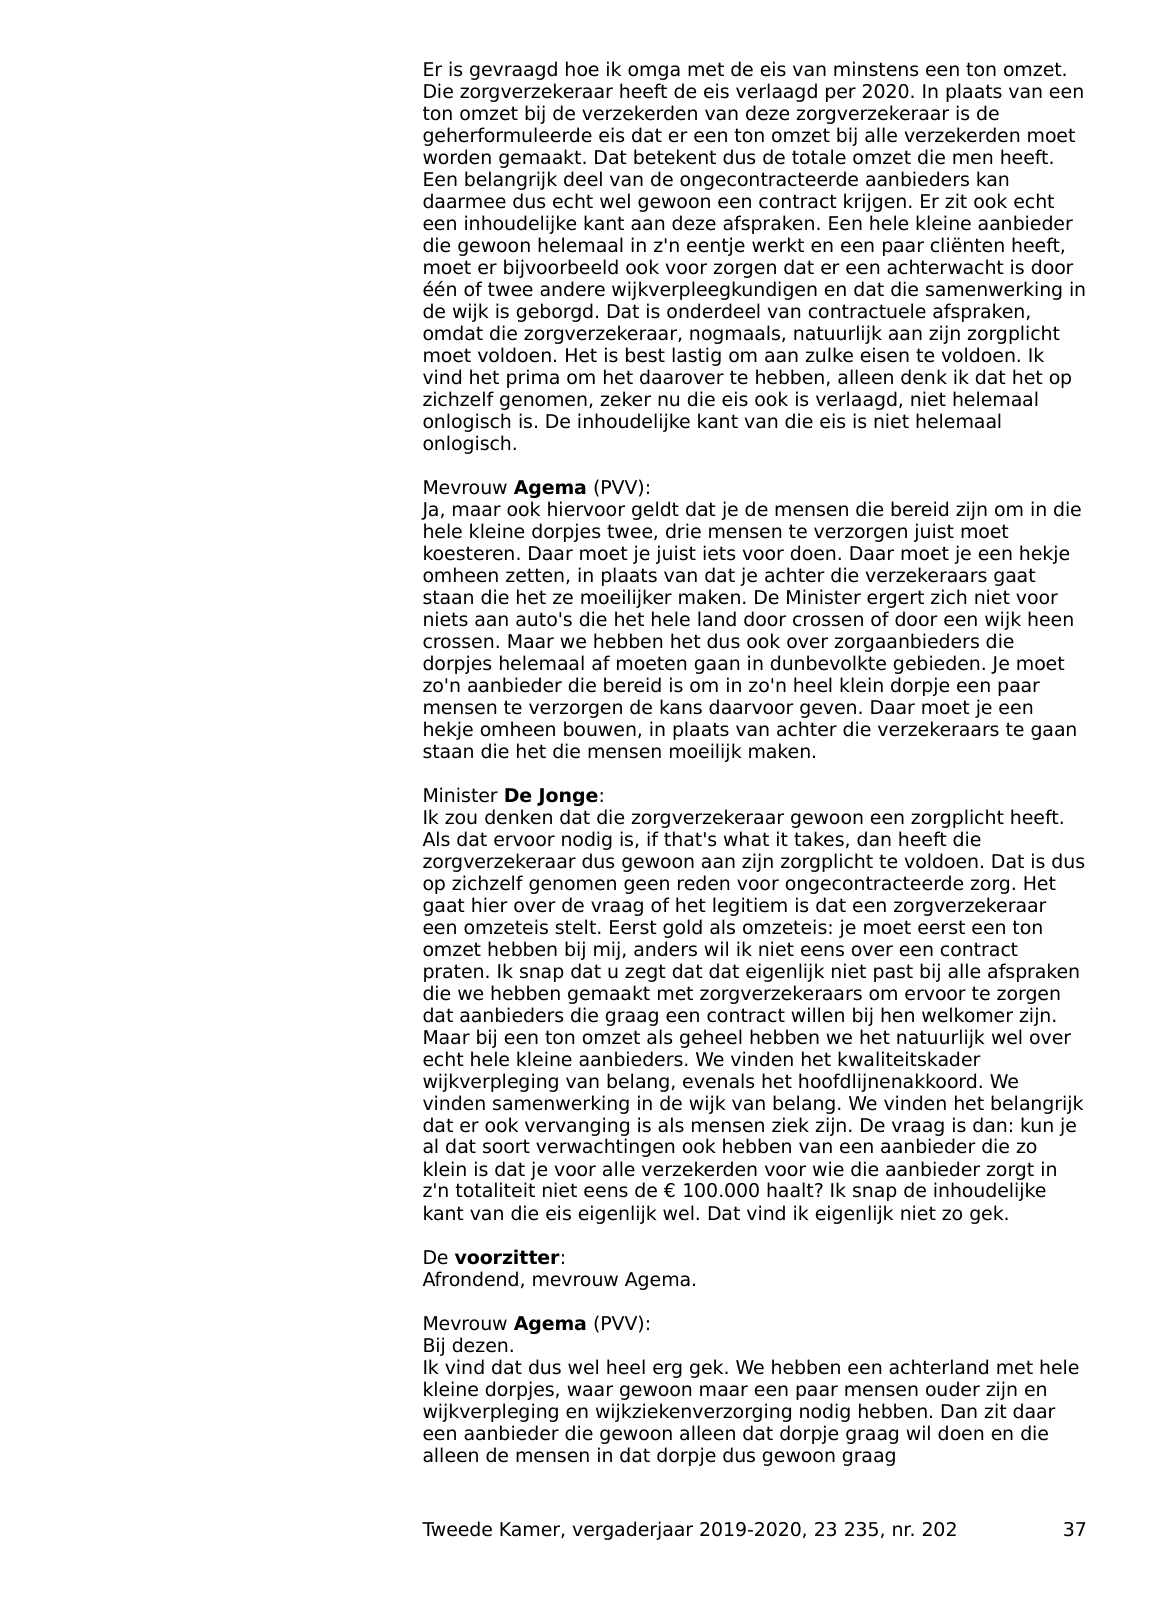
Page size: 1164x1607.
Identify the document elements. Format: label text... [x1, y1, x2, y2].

text Minister De Jonge: [422, 785, 1087, 807]
text Ja, maar ook hiervoor geldt dat je de mensen die bereid zijn om in die hele kleine dorpjes twee, drie mensen te verzorgen juist moet koesteren. Daar moet je juist iets voor doen. Daar moet je een hekje omheen zetten, in plaats van dat je achter die verzekeraars gaat staan die het ze moeilijker maken. De Minister ergert zich niet voor niets aan auto's die het hele land door crossen of door een wijk heen crossen. Maar we hebben het dus ook over zorgaanbieders die dorpjes helemaal af moeten gaan in dunbevolkte gebieden. Je moet zo'n aanbieder die bereid is om in zo'n heel klein dorpje een paar mensen te verzorgen de kans daarvoor geven. Daar moet je een hekje omheen bouwen, in plaats van achter die verzekeraars te gaan staan die het die mensen moeilijk maken. [422, 499, 1087, 763]
text Er is gevraagd hoe ik omga met de eis van minstens een ton omzet. Die zorgverzekeraar heeft de eis verlaagd per 2020. In plaats van een ton omzet bij de verzekerden van deze zorgverzekeraar is de geherformuleerde eis dat er een ton omzet bij alle verzekerden moet worden gemaakt. Dat betekent dus de totale omzet die men heeft. Een belangrijk deel van de ongecontracteerde aanbieders kan daarmee dus echt wel gewoon een contract krijgen. Er zit ook echt een inhoudelijke kant aan deze afspraken. Een hele kleine aanbieder die gewoon helemaal in z'n eentje werkt en een paar cliënten heeft, moet er bijvoorbeeld ook voor zorgen dat er een achterwacht is door één of twee andere wijkverpleegkundigen en dat die samenwerking in de wijk is geborgd. Dat is onderdeel van contractuele afspraken, omdat die zorgverzekeraar, nogmaals, natuurlijk aan zijn zorgplicht moet voldoen. Het is best lastig om aan zulke eisen te voldoen. Ik vind het prima om het daarover te hebben, alleen denk ik dat het op zichzelf genomen, zeker nu die eis ook is verlaagd, niet helemaal onlogisch is. De inhoudelijke kant van die eis is niet helemaal onlogisch. [422, 59, 1087, 455]
text Mevrouw Agema (PVV): [422, 477, 1087, 499]
text Mevrouw Agema (PVV): [422, 1313, 1087, 1335]
text Afrondend, mevrouw Agema. [422, 1268, 1087, 1291]
text Ik zou denken dat die zorgverzekeraar gewoon een zorgplicht heeft. Als dat ervoor nodig is, if that's what it takes, dan heeft die zorgverzekeraar dus gewoon aan zijn zorgplicht te voldoen. Dat is dus op zichzelf genomen geen reden voor ongecontracteerde zorg. Het gaat hier over de vraag of het legitiem is dat een zorgverzekeraar een omzeteis stelt. Eerst gold als omzeteis: je moet eerst een ton omzet hebben bij mij, anders wil ik niet eens over een contract praten. Ik snap dat u zegt dat dat eigenlijk niet past bij alle afspraken die we hebben gemaakt met zorgverzekeraars om ervoor te zorgen dat aanbieders die graag een contract willen bij hen welkomer zijn. Maar bij een ton omzet als geheel hebben we het natuurlijk wel over echt hele kleine aanbieders. We vinden het kwaliteitskader wijkverpleging van belang, evenals het hoofdlijnenakkoord. We vinden samenwerking in de wijk van belang. We vinden het belangrijk dat er ook vervanging is als mensen ziek zijn. De vraag is dan: kun je al dat soort verwachtingen ook hebben van een aanbieder die zo klein is dat je voor alle verzekerden voor wie die aanbieder zorgt in z'n totaliteit niet eens de € 100.000 haalt? Ik snap de inhoudelijke kant van die eis eigenlijk wel. Dat vind ik eigenlijk niet zo gek. [422, 807, 1087, 1224]
text Bij dezen. [422, 1335, 1087, 1357]
text Ik vind dat dus wel heel erg gek. We hebben een achterland met hele kleine dorpjes, waar gewoon maar een paar mensen ouder zijn en wijkverpleging en wijkziekenverzorging nodig hebben. Dan zit daar een aanbieder die gewoon alleen dat dorpje graag wil doen en die alleen de mensen in dat dorpje dus gewoon graag [422, 1357, 1087, 1467]
text De voorzitter: [422, 1247, 1087, 1268]
